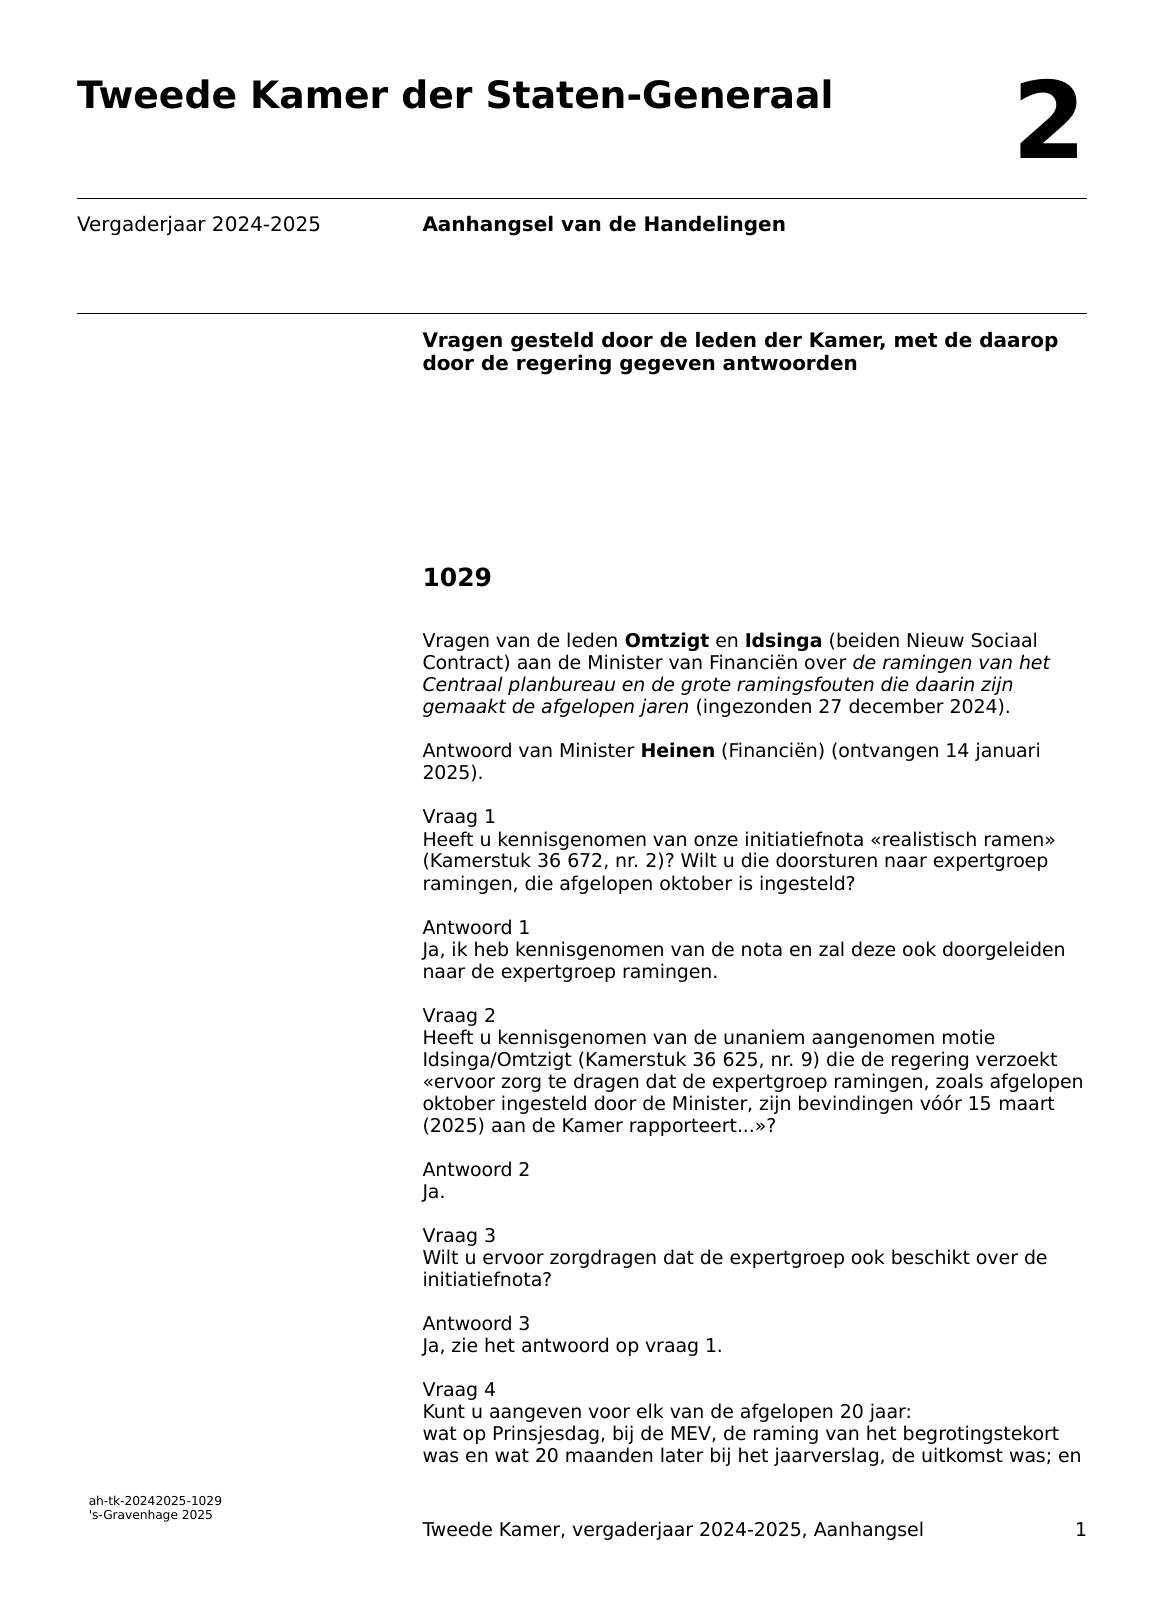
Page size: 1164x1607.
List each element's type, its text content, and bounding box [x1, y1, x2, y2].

text Ja. [422, 1181, 1087, 1203]
text Vragen van de leden Omtzigt en Idsinga (beiden Nieuw Sociaal Contract) aan de Minister van Financiën over de ramingen van het Centraal planbureau en de grote ramingsfouten die daarin zijn gemaakt de afgelopen jaren (ingezonden 27 december 2024). [422, 630, 1087, 718]
text Ja, ik heb kennisgenomen van de nota en zal deze ook doorgeleiden naar de expertgroep ramingen. [422, 938, 1087, 982]
table_cell [77, 314, 422, 375]
table_cell Aanhangsel van de Handelingen [422, 199, 1087, 313]
text Ja, zie het antwoord op vraag 1. [422, 1335, 1087, 1357]
table_cell Vragen gesteld door de leden der Kamer, met de daarop door de regering gegeven antwoorden [422, 314, 1087, 375]
table_cell Vergaderjaar 2024-2025 [77, 199, 422, 313]
text 1029 [422, 563, 1087, 592]
table_header Tweede Kamer der Staten-Generaal [77, 59, 886, 198]
text Wilt u ervoor zorgdragen dat de expertgroep ook beschikt over de initiatiefnota? [422, 1247, 1087, 1291]
text wat op Prinsjesdag, bij de MEV, de raming van het begrotingstekort was en wat 20 maanden later bij het jaarverslag, de uitkomst was; en [422, 1423, 1087, 1467]
text Vraag 1 [422, 806, 1087, 828]
text 's-Gravenhage 2025 [88, 1508, 323, 1522]
text Heeft u kennisgenomen van de unaniem aangenomen motie Idsinga/Omtzigt (Kamerstuk 36 625, nr. 9) die de regering verzoekt «ervoor zorg te dragen dat de expertgroep ramingen, zoals afgelopen oktober ingesteld door de Minister, zijn bevindingen vóór 15 maart (2025) aan de Kamer rapporteert...»? [422, 1027, 1087, 1137]
table_header 2 [886, 59, 1087, 198]
text Antwoord van Minister Heinen (Financiën) (ontvangen 14 januari 2025). [422, 740, 1087, 784]
text Vraag 4 [422, 1379, 1087, 1401]
text Vraag 2 [422, 1005, 1087, 1027]
text ah-tk-20242025-1029 [88, 1494, 323, 1508]
text Antwoord 1 [422, 917, 1087, 938]
text Kunt u aangeven voor elk van de afgelopen 20 jaar: [422, 1401, 1087, 1423]
text Antwoord 2 [422, 1159, 1087, 1181]
text Antwoord 3 [422, 1313, 1087, 1335]
text Heeft u kennisgenomen van onze initiatiefnota «realistisch ramen» (Kamerstuk 36 672, nr. 2)? Wilt u die doorsturen naar expertgroep ramingen, die afgelopen oktober is ingesteld? [422, 828, 1087, 894]
text Vraag 3 [422, 1225, 1087, 1247]
